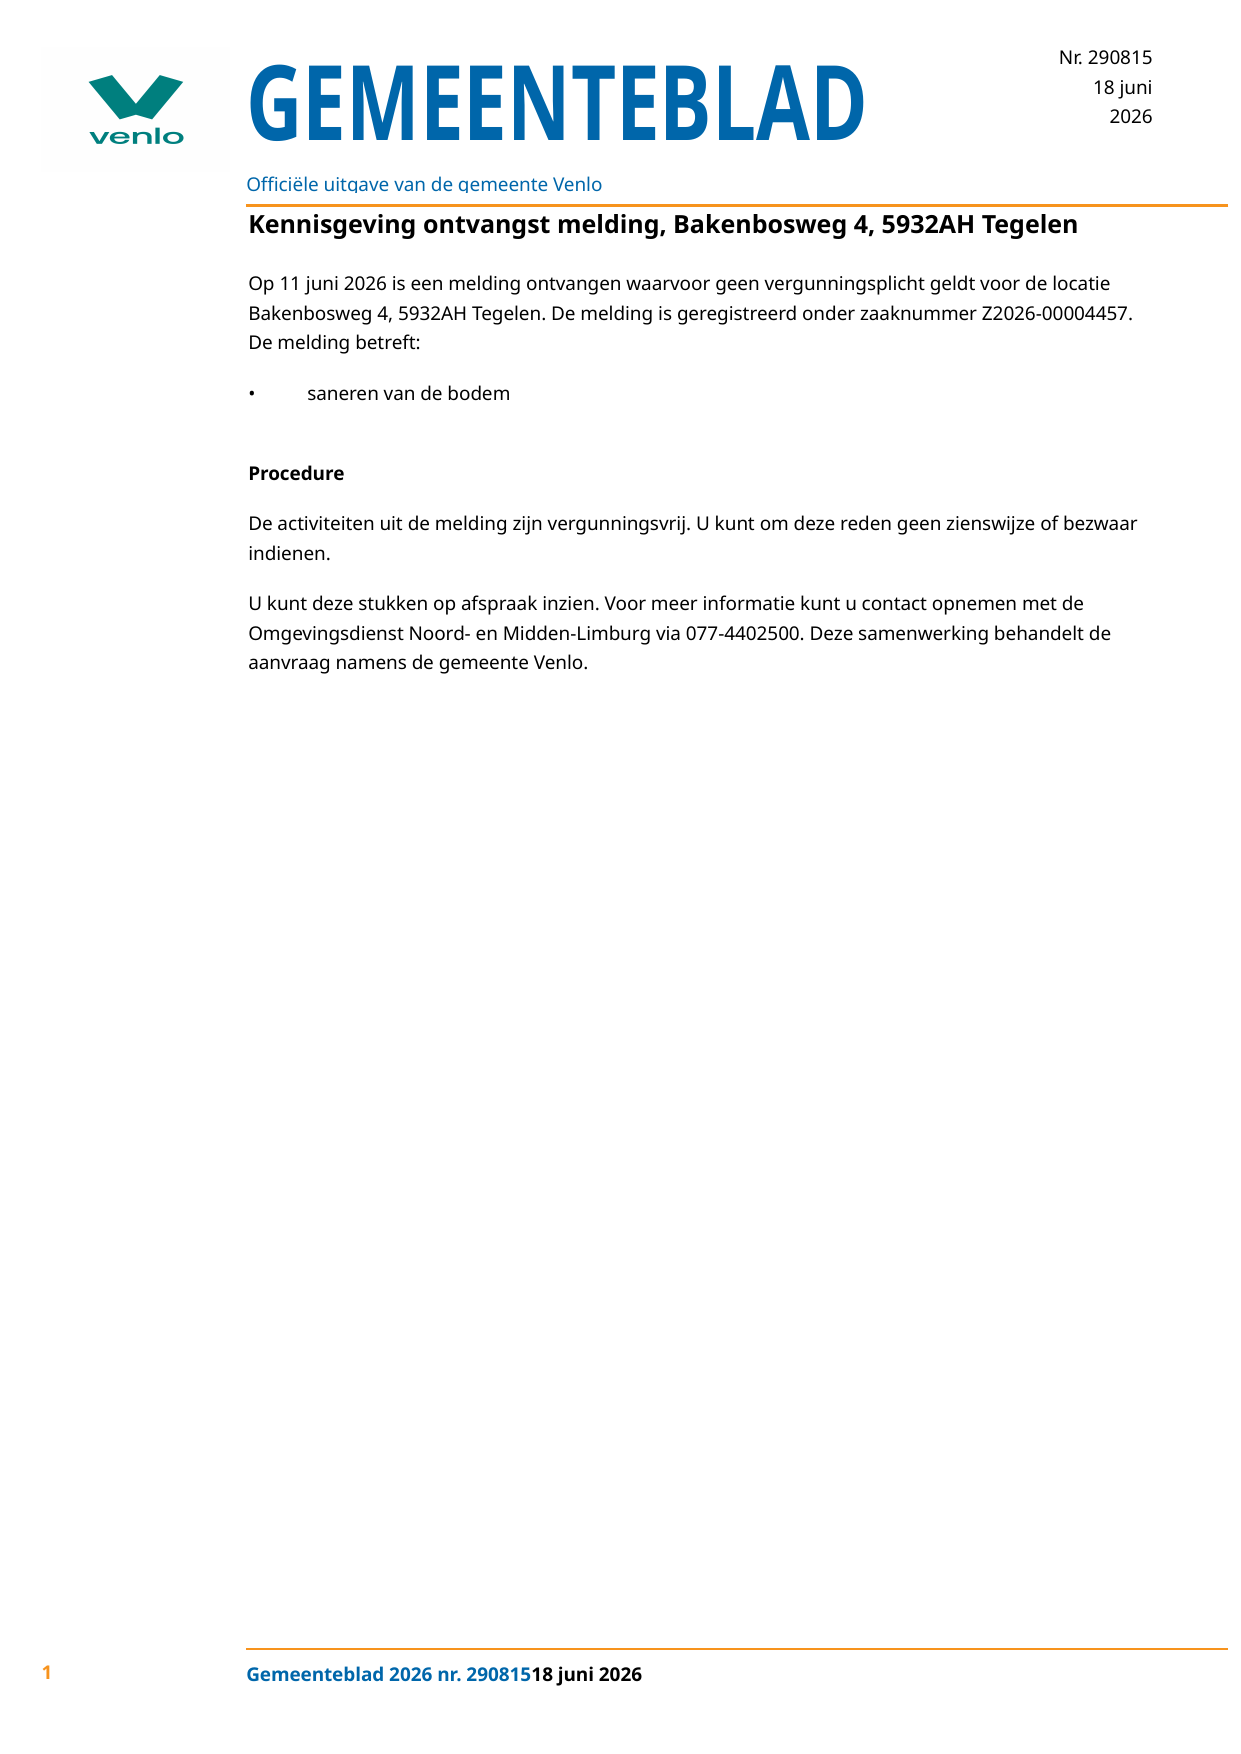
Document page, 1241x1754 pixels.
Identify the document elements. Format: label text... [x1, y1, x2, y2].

text Op 11 juni 2026 is een melding ontvangen waarvoor geen vergunningsplicht geldt voor de locatie Bakenbosweg 4, 5932AH Tegelen. De melding is geregistreerd onder zaaknummer Z2026-00004457. De melding betreft: [248, 270, 1152, 355]
text Procedure [248, 460, 1152, 486]
list saneren van de bodem [248, 380, 1152, 406]
text U kunt deze stukken op afspraak inzien. Voor meer informatie kunt u contact opnemen met de Omgevingsdienst Noord- en Midden-Limburg via 077-4402500. Deze samenwerking behandelt de aanvraag namens de gemeente Venlo. [248, 590, 1152, 675]
text Kennisgeving ontvangst melding, Bakenbosweg 4, 5932AH Tegelen [248, 207, 1152, 241]
picture [41, 47, 231, 172]
text De activiteiten uit de melding zijn vergunningsvrij. U kunt om deze reden geen zienswijze of bezwaar indienen. [248, 510, 1152, 566]
